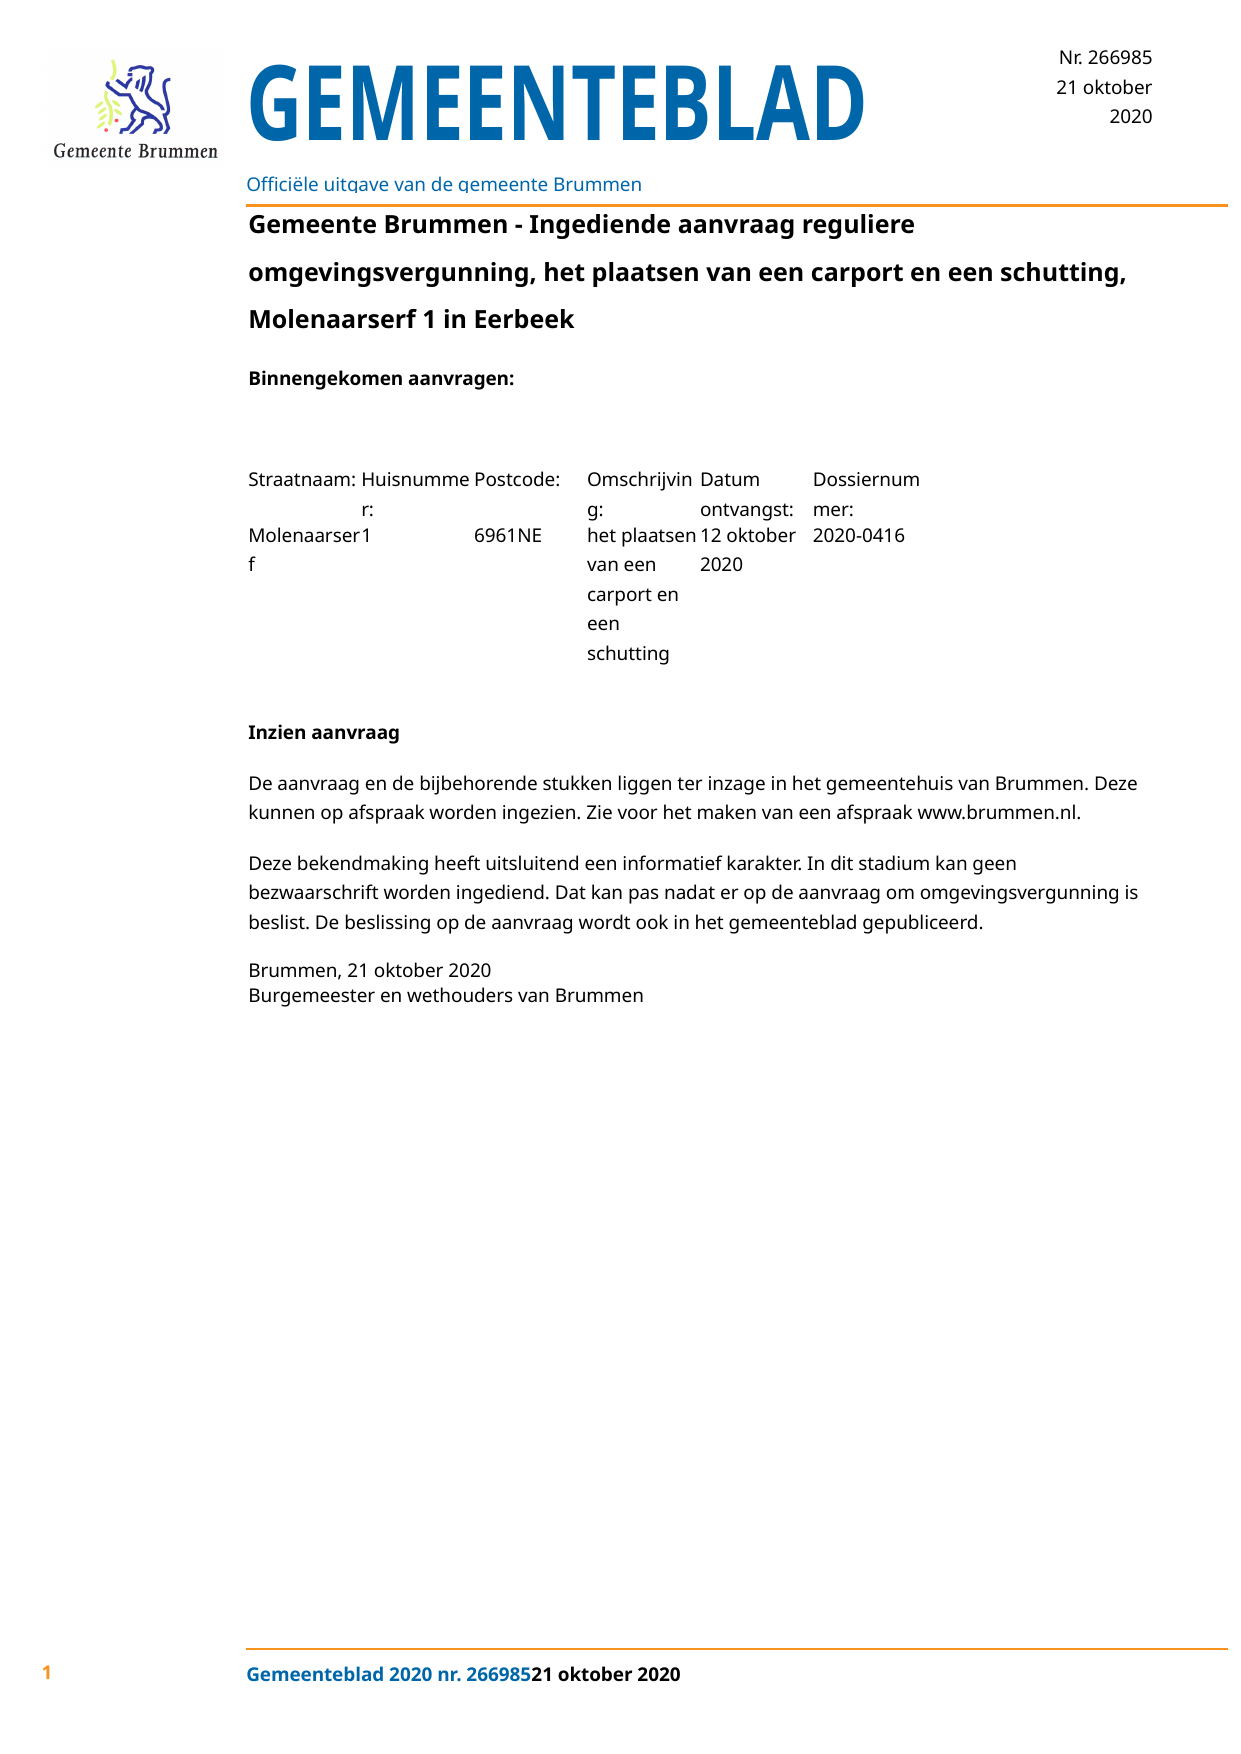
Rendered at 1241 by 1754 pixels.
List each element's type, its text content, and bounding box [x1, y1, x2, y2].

text Binnengekomen aanvragen: [248, 366, 1152, 391]
table_cell 12 oktober 2020 [700, 522, 813, 666]
table_cell 1 [361, 522, 474, 666]
table_cell [1039, 522, 1152, 666]
table_header Postcode: [474, 466, 587, 522]
table_header [1039, 466, 1152, 522]
table_cell [926, 522, 1038, 666]
table_cell Molenaarserf [248, 522, 361, 666]
table_header Straatnaam: [248, 466, 361, 522]
picture [41, 47, 231, 172]
text Brummen, 21 oktober 2020 [248, 957, 1152, 983]
text Inzien aanvraag [248, 719, 1152, 745]
table_cell 2020-0416 [813, 522, 926, 666]
table_cell het plaatsen van een carport en een schutting [587, 522, 700, 666]
text Deze bekendmaking heeft uitsluitend een informatief karakter. In dit stadium kan geen bezwaarschrift worden ingediend. Dat kan pas nadat er op de aanvraag om omgevingsvergunning is beslist. De beslissing op de aanvraag wordt ook in het gemeenteblad gepubliceerd. [248, 850, 1152, 935]
table_header Huisnummer: [361, 466, 474, 522]
table_header [926, 466, 1038, 522]
text Gemeente Brummen - Ingediende aanvraag reguliere omgevingsvergunning, het plaatsen van een carport en een schutting, Molenaarserf 1 in Eerbeek [248, 207, 1152, 336]
table_header Omschrijving: [587, 466, 700, 522]
table_header Datum ontvangst: [700, 466, 813, 522]
table_header Dossiernummer: [813, 466, 926, 522]
table_cell 6961NE [474, 522, 587, 666]
text De aanvraag en de bijbehorende stukken liggen ter inzage in het gemeentehuis van Brummen. Deze kunnen op afspraak worden ingezien. Zie voor het maken van een afspraak www.brummen.nl. [248, 770, 1152, 825]
text Burgemeester en wethouders van Brummen [248, 983, 1152, 1008]
